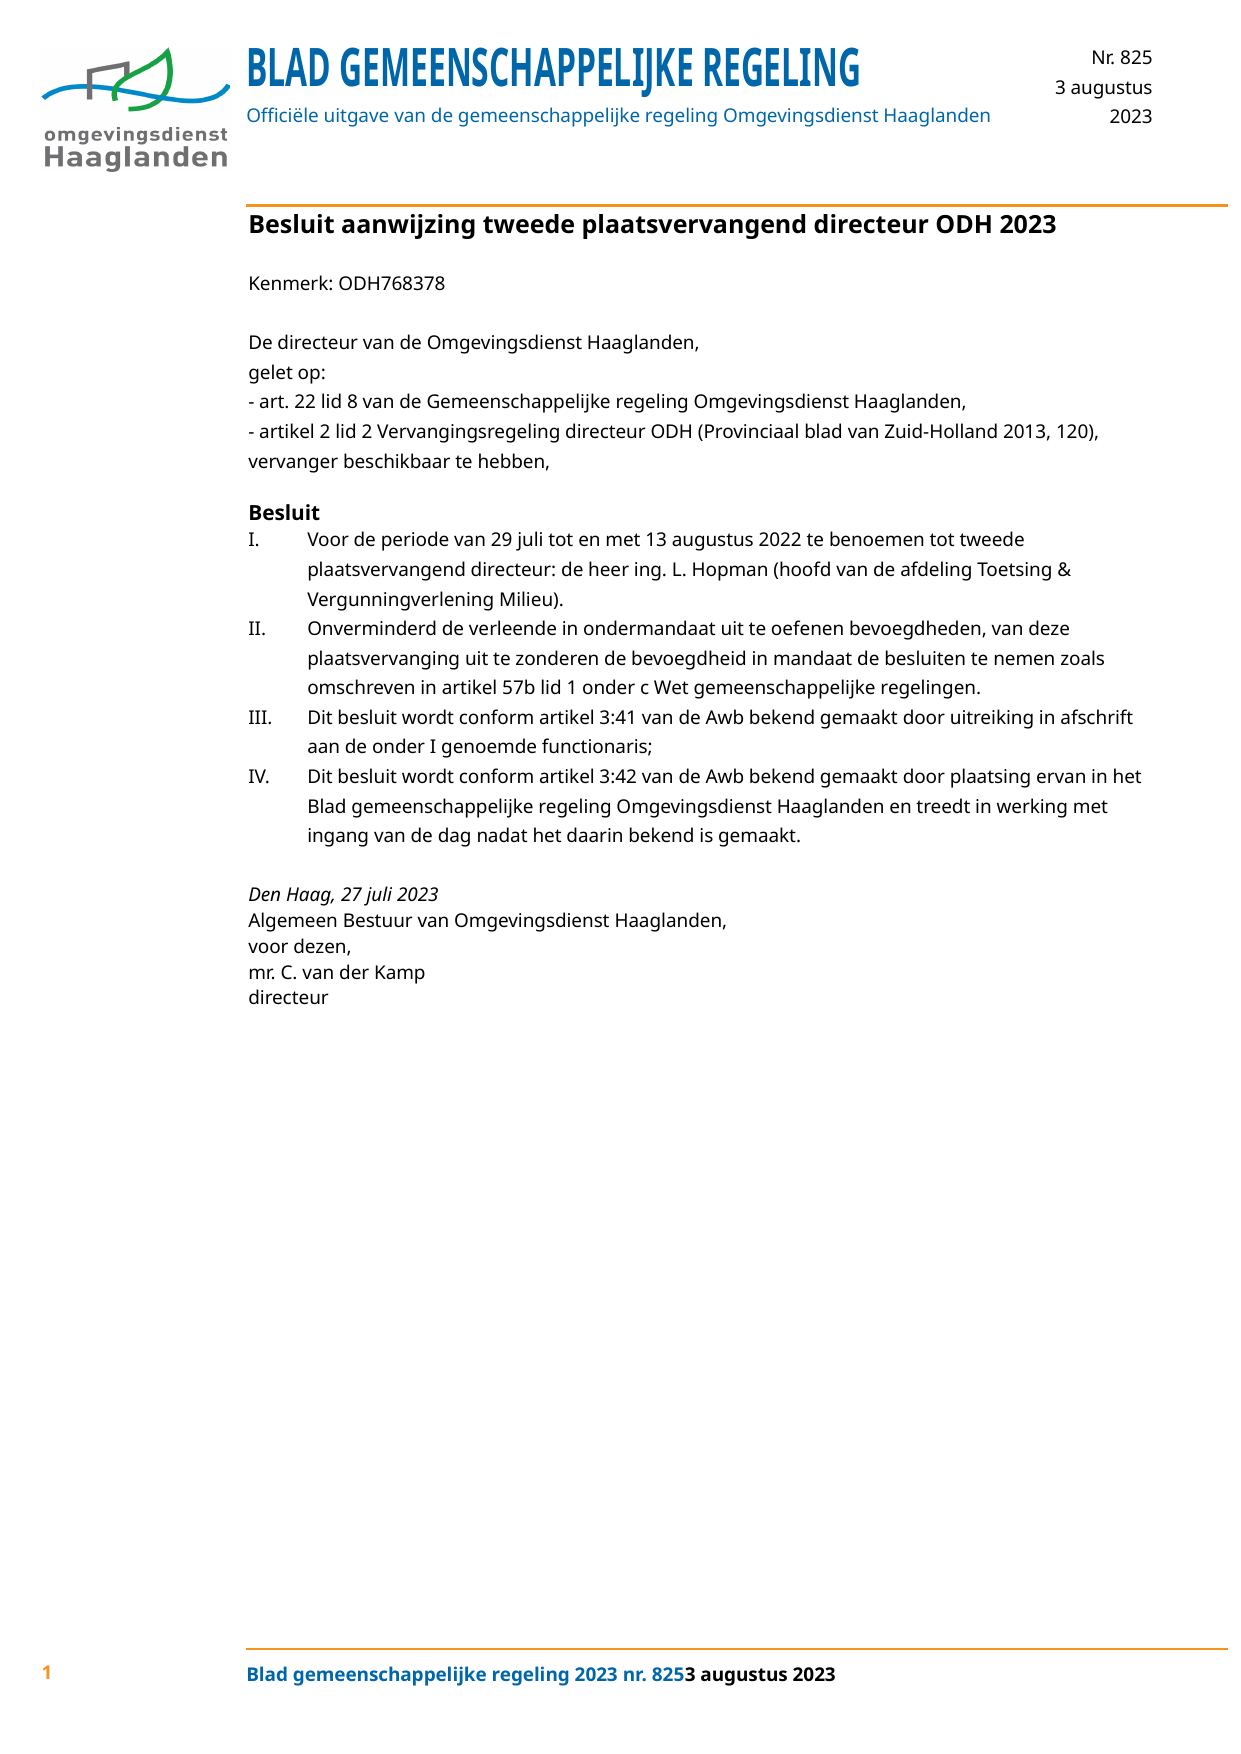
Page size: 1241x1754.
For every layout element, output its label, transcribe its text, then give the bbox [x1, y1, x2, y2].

text Algemeen Bestuur van Omgevingsdienst Haaglanden, [248, 907, 1152, 933]
text voor dezen, [248, 933, 1152, 959]
text Besluit aanwijzing tweede plaatsvervangend directeur ODH 2023 [248, 207, 1152, 241]
text Den Haag, 27 juli 2023 [248, 882, 1152, 907]
text directeur [248, 984, 1152, 1010]
text vervanger beschikbaar te hebben, [248, 448, 1152, 473]
text - artikel 2 lid 2 Vervangingsregeling directeur ODH (Provinciaal blad van Zuid-Holland 2013, 120), [248, 418, 1152, 444]
picture [41, 47, 231, 172]
text Besluit [248, 498, 1152, 527]
list Onverminderd de verleende in ondermandaat uit te oefenen bevoegdheden, van deze plaatsvervanging uit te zonderen de bevoegdheid in mandaat de besluiten te nemen zoals omschreven in artikel 57b lid 1 onder c Wet gemeenschappelijke regelingen. [248, 615, 1152, 700]
list Voor de periode van 29 juli tot en met 13 augustus 2022 te benoemen tot tweede plaatsvervangend directeur: de heer ing. L. Hopman (hoofd van de afdeling Toetsing & Vergunningverlening Milieu). [248, 527, 1152, 612]
text De directeur van de Omgevingsdienst Haaglanden, [248, 329, 1152, 355]
text - art. 22 lid 8 van de Gemeenschappelijke regeling Omgevingsdienst Haaglanden, [248, 389, 1152, 414]
list Dit besluit wordt conform artikel 3:42 van de Awb bekend gemaakt door plaatsing ervan in het Blad gemeenschappelijke regeling Omgevingsdienst Haaglanden en treedt in werking met ingang van de dag nadat het daarin bekend is gemaakt. [248, 763, 1152, 848]
text mr. C. van der Kamp [248, 959, 1152, 984]
text gelet op: [248, 359, 1152, 385]
list Dit besluit wordt conform artikel 3:41 van de Awb bekend gemaakt door uitreiking in afschrift aan de onder I genoemde functionaris; [248, 704, 1152, 759]
text Kenmerk: ODH768378 [248, 270, 1152, 296]
